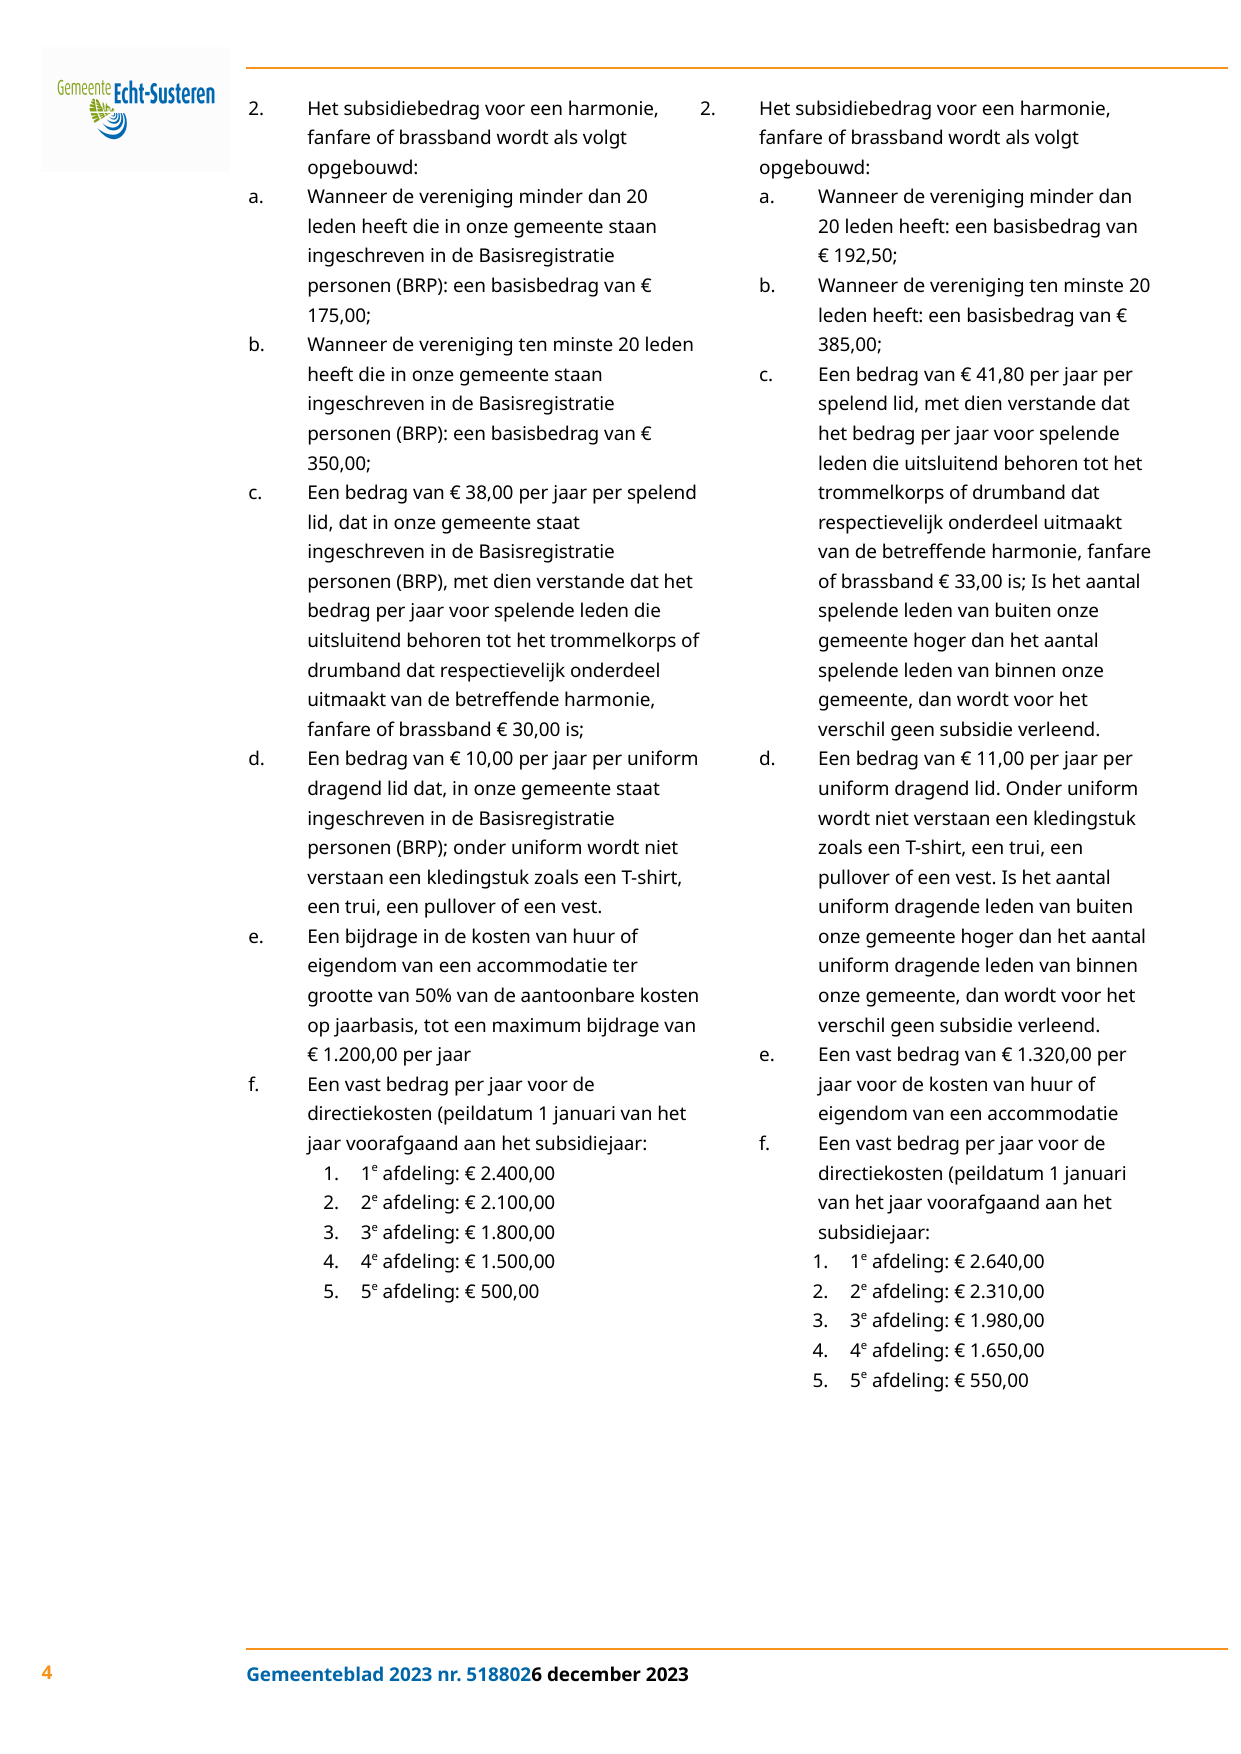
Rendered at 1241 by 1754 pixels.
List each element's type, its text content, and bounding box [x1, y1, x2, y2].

table_cell Het subsidiebedrag voor een harmonie, fanfare of brassband wordt als volgt opgebouwd: Wanneer de vereniging minder dan 20 leden heeft die in onze gemeente staan ingeschreven in de Basisregistratie personen (BRP): een basisbedrag van € 175,00; Wanneer de vereniging ten minste 20 leden heeft die in onze gemeente staan ingeschreven in de Basisregistratie personen (BRP): een basisbedrag van € 350,00; Een bedrag van € 38,00 per jaar per spelend lid, dat in onze gemeente staat ingeschreven in de Basisregistratie personen (BRP), met dien verstande dat het bedrag per jaar voor spelende leden die uitsluitend behoren tot het trommelkorps of drumband dat respectievelijk onderdeel uitmaakt van de betreffende harmonie, fanfare of brassband € 30,00 is; Een bedrag van € 10,00 per jaar per uniform dragend lid dat, in onze gemeente staat ingeschreven in de Basisregistratie personen (BRP); onder uniform wordt niet verstaan een kledingstuk zoals een T-shirt, een trui, een pullover of een vest. Een bijdrage in de kosten van huur of eigendom van een accommodatie ter grootte van 50% van de aantoonbare kosten op jaarbasis, tot een maximum bijdrage van € 1.200,00 per jaar Een vast bedrag per jaar voor de directiekosten (peildatum 1 januari van het jaar voorafgaand aan het subsidiejaar: 1e afdeling: € 2.400,00 2e afdeling: € 2.100,00 3e afdeling: € 1.800,00 4e afdeling: € 1.500,00 5e afdeling: € 500,00 [248, 95, 700, 1393]
picture [41, 47, 231, 172]
table_cell Het subsidiebedrag voor een harmonie, fanfare of brassband wordt als volgt opgebouwd: Wanneer de vereniging minder dan 20 leden heeft: een basisbedrag van € 192,50; Wanneer de vereniging ten minste 20 leden heeft: een basisbedrag van € 385,00; Een bedrag van € 41,80 per jaar per spelend lid, met dien verstande dat het bedrag per jaar voor spelende leden die uitsluitend behoren tot het trommelkorps of drumband dat respectievelijk onderdeel uitmaakt van de betreffende harmonie, fanfare of brassband € 33,00 is; Is het aantal spelende leden van buiten onze gemeente hoger dan het aantal spelende leden van binnen onze gemeente, dan wordt voor het verschil geen subsidie verleend. Een bedrag van € 11,00 per jaar per uniform dragend lid. Onder uniform wordt niet verstaan een kledingstuk zoals een T-shirt, een trui, een pullover of een vest. Is het aantal uniform dragende leden van buiten onze gemeente hoger dan het aantal uniform dragende leden van binnen onze gemeente, dan wordt voor het verschil geen subsidie verleend. Een vast bedrag van € 1.320,00 per jaar voor de kosten van huur of eigendom van een accommodatie Een vast bedrag per jaar voor de directiekosten (peildatum 1 januari van het jaar voorafgaand aan het subsidiejaar: 1e afdeling: € 2.640,00 2e afdeling: € 2.310,00 3e afdeling: € 1.980,00 4e afdeling: € 1.650,00 5e afdeling: € 550,00 [700, 95, 1152, 1393]
